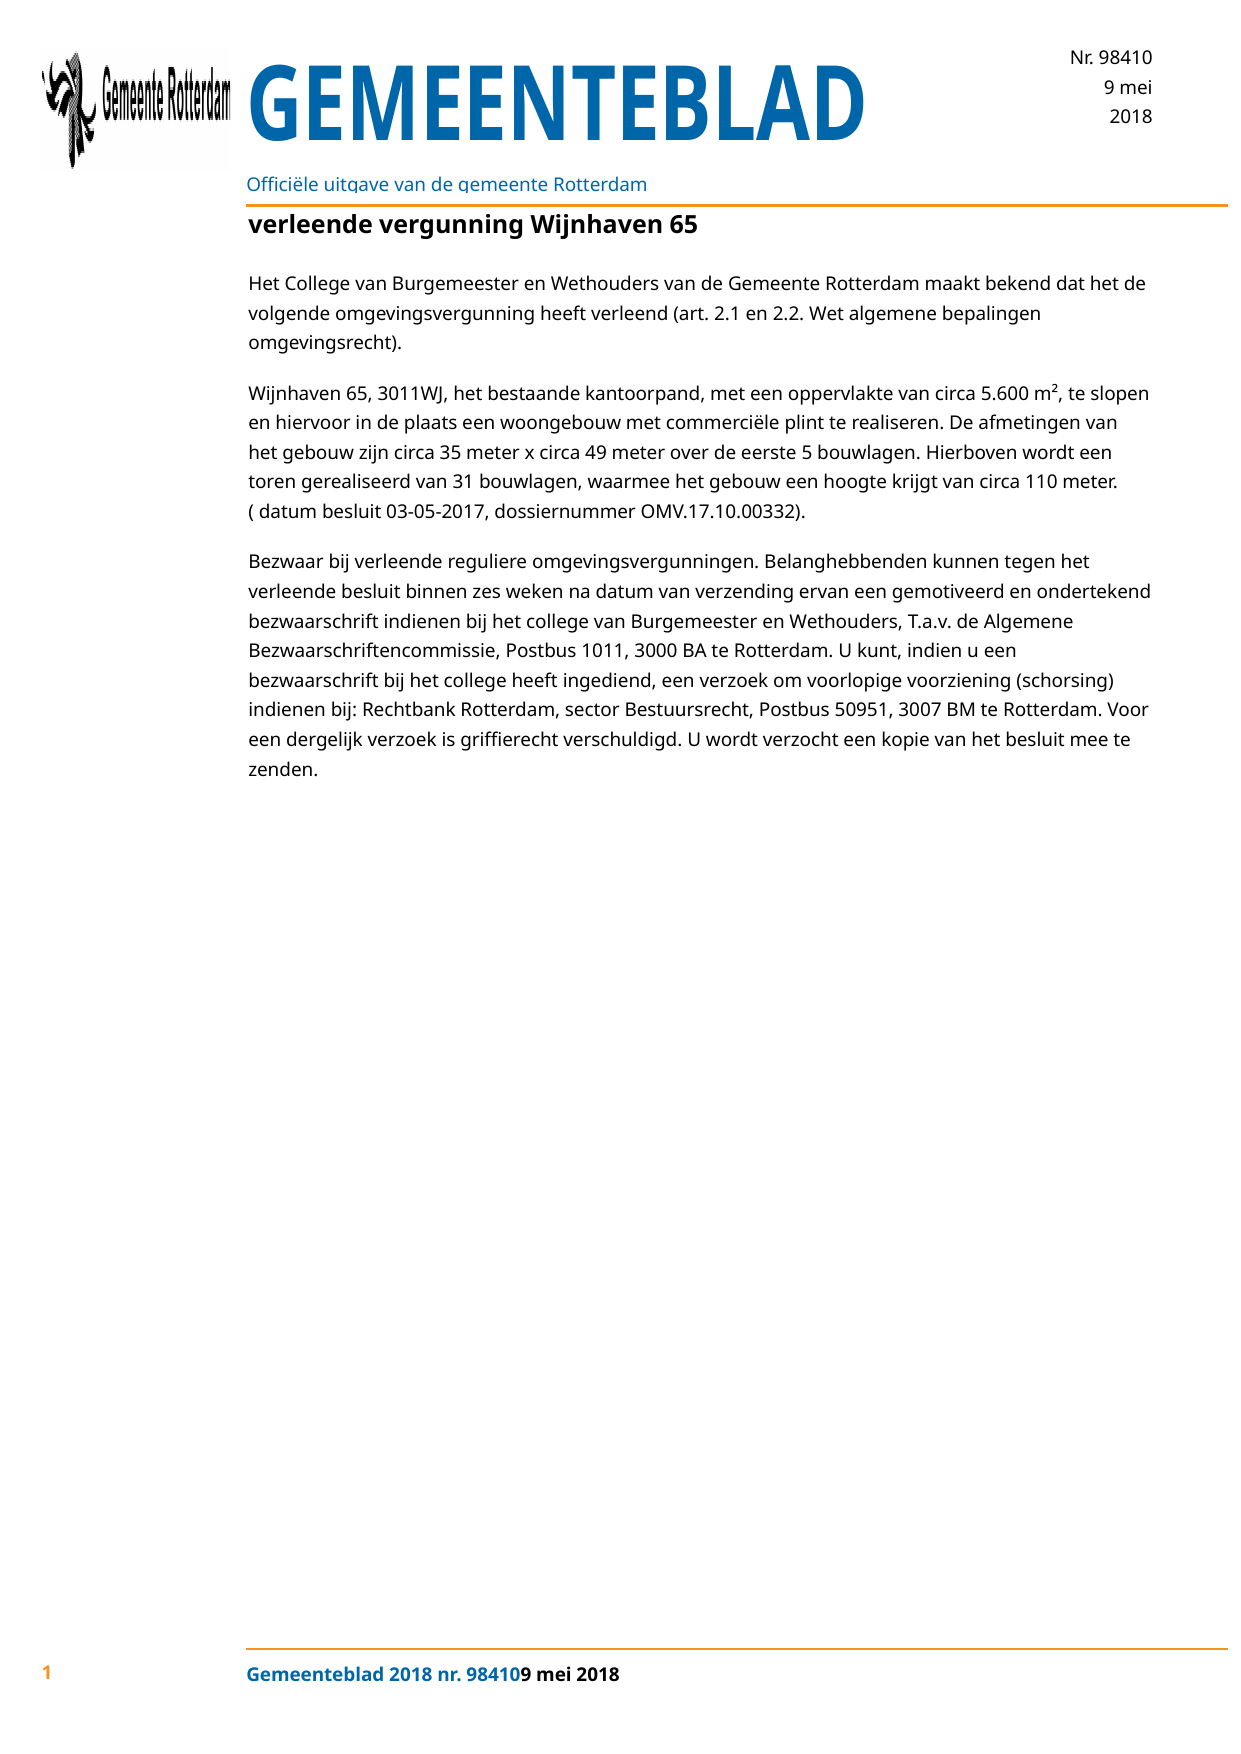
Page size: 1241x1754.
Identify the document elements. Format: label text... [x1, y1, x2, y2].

text Het College van Burgemeester en Wethouders van de Gemeente Rotterdam maakt bekend dat het de volgende omgevingsvergunning heeft verleend (art. 2.1 en 2.2. Wet algemene bepalingen omgevingsrecht). [248, 270, 1152, 355]
text verleende vergunning Wijnhaven 65 [248, 207, 1152, 241]
text Wijnhaven 65, 3011WJ, het bestaande kantoorpand, met een oppervlakte van circa 5.600 m², te slopen en hiervoor in de plaats een woongebouw met commerciële plint te realiseren. De afmetingen van het gebouw zijn circa 35 meter x circa 49 meter over de eerste 5 bouwlagen. Hierboven wordt een toren gerealiseerd van 31 bouwlagen, waarmee het gebouw een hoogte krijgt van circa 110 meter. ( datum besluit 03-05-2017, dossiernummer OMV.17.10.00332). [248, 380, 1152, 524]
text Bezwaar bij verleende reguliere omgevingsvergunningen. Belanghebbenden kunnen tegen het verleende besluit binnen zes weken na datum van verzending ervan een gemotiveerd en ondertekend bezwaarschrift indienen bij het college van Burgemeester en Wethouders, T.a.v. de Algemene Bezwaarschriftencommissie, Postbus 1011, 3000 BA te Rotterdam. U kunt, indien u een bezwaarschrift bij het college heeft ingediend, een verzoek om voorlopige voorziening (schorsing) indienen bij: Rechtbank Rotterdam, sector Bestuursrecht, Postbus 50951, 3007 BM te Rotterdam. Voor een dergelijk verzoek is griffierecht verschuldigd. U wordt verzocht een kopie van het besluit mee te zenden. [248, 549, 1152, 781]
picture [41, 47, 231, 172]
